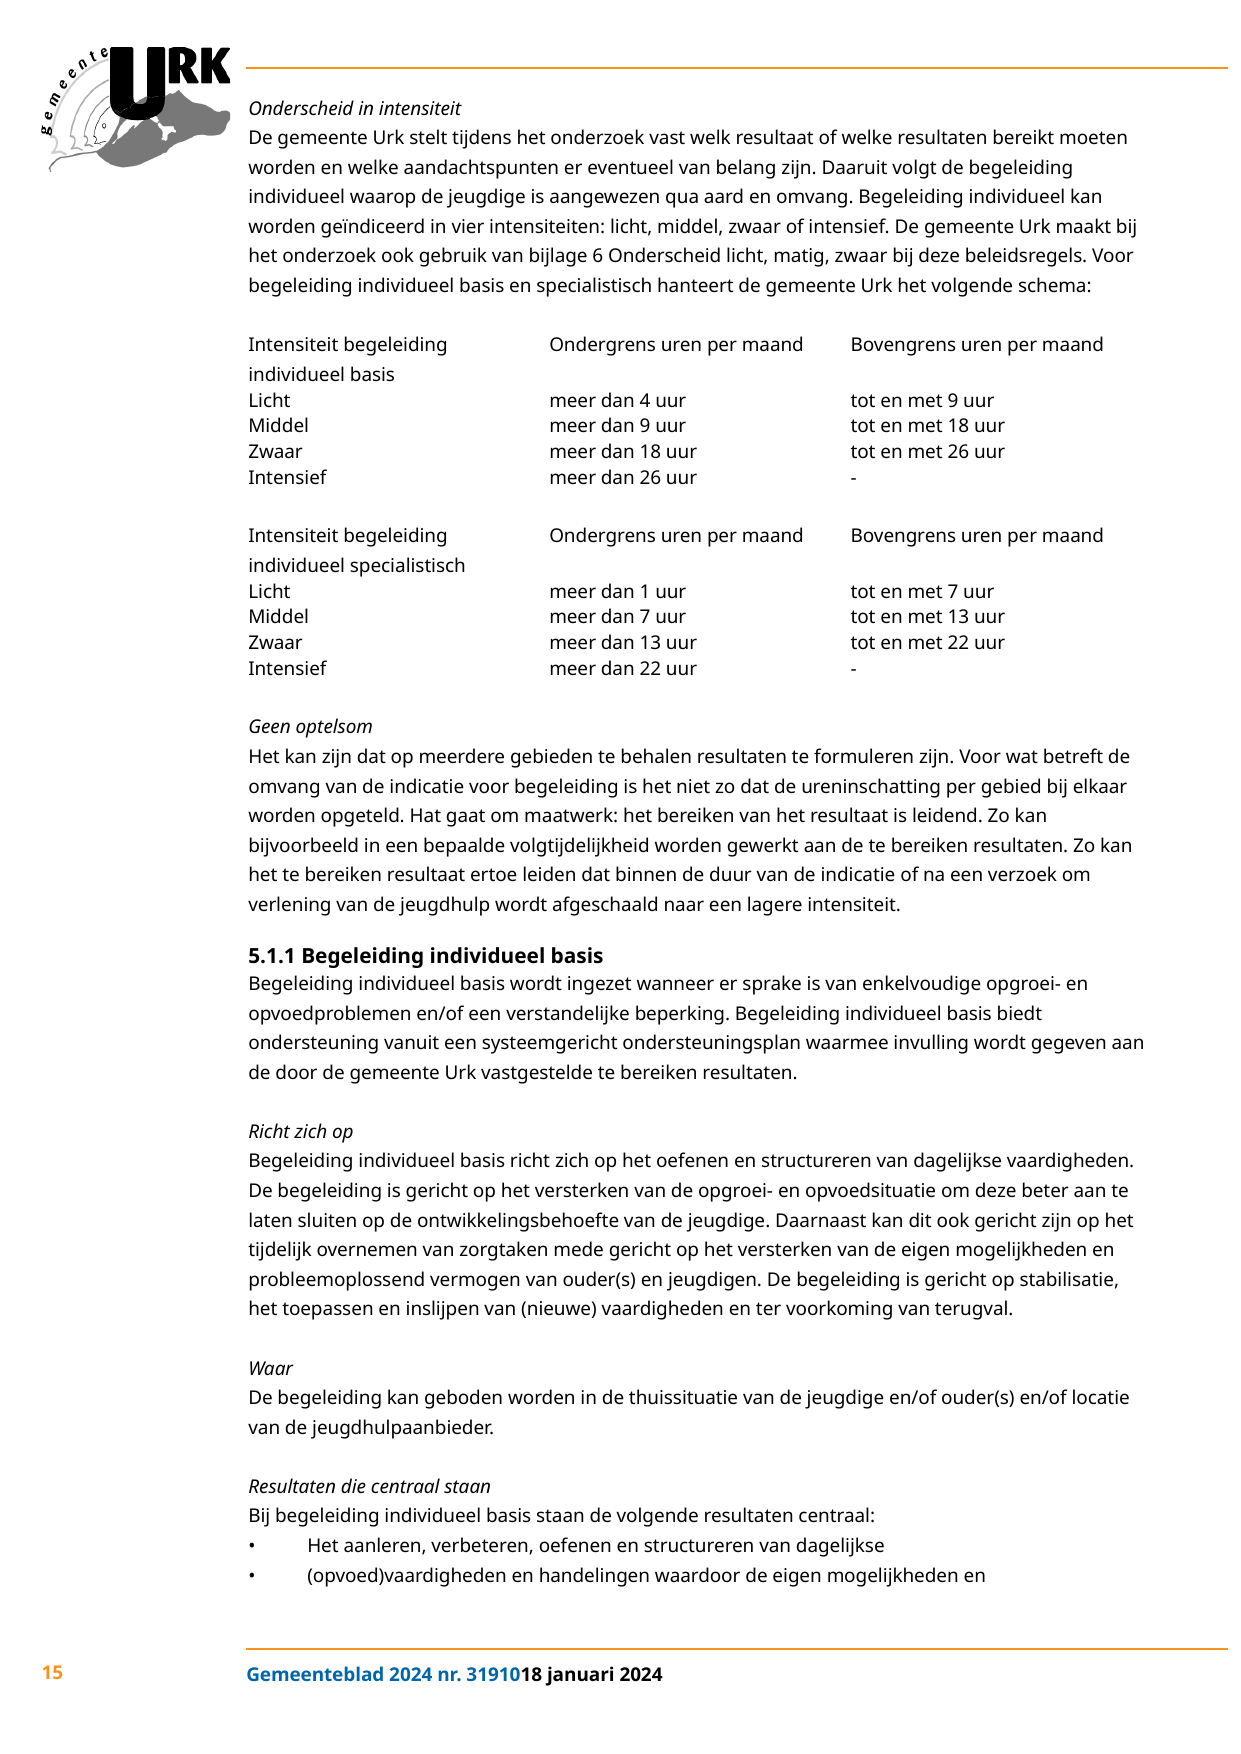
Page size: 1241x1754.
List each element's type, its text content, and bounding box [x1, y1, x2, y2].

text Waar [248, 1355, 1152, 1380]
table_header Bovengrens uren per maand [850, 332, 1152, 387]
text Bij begeleiding individueel basis staan de volgende resultaten centraal: [248, 1503, 1152, 1528]
table_cell Middel [248, 413, 549, 438]
table_header Ondergrens uren per maand [549, 332, 850, 387]
table_cell meer dan 13 uur [549, 630, 850, 655]
table_cell tot en met 26 uur [850, 438, 1152, 464]
text De gemeente Urk stelt tijdens het onderzoek vast welk resultaat of welke resultaten bereikt moeten worden en welke aandachtspunten er eventueel van belang zijn. Daaruit volgt de begeleiding individueel waarop de jeugdige is aangewezen qua aard en omvang. Begeleiding individueel kan worden geïndiceerd in vier intensiteiten: licht, middel, zwaar of intensief. De gemeente Urk maakt bij het onderzoek ook gebruik van bijlage 6 Onderscheid licht, matig, zwaar bij deze beleidsregels. Voor begeleiding individueel basis en specialistisch hanteert de gemeente Urk het volgende schema: [248, 124, 1152, 298]
text Onderscheid in intensiteit [248, 95, 1152, 121]
table_cell - [850, 464, 1152, 490]
table_cell tot en met 18 uur [850, 413, 1152, 438]
text Begeleiding individueel basis wordt ingezet wanneer er sprake is van enkelvoudige opgroei- en opvoedproblemen en/of een verstandelijke beperking. Begeleiding individueel basis biedt ondersteuning vanuit een systeemgericht ondersteuningsplan waarmee invulling wordt gegeven aan de door de gemeente Urk vastgestelde te bereiken resultaten. [248, 970, 1152, 1084]
table_cell meer dan 1 uur [549, 578, 850, 604]
text 5.1.1 Begeleiding individueel basis [248, 942, 1152, 970]
list (opvoed)vaardigheden en handelingen waardoor de eigen mogelijkheden en [248, 1562, 1152, 1587]
table_cell meer dan 18 uur [549, 438, 850, 464]
table_cell tot en met 9 uur [850, 387, 1152, 413]
table_cell Intensief [248, 464, 549, 490]
table_cell Licht [248, 578, 549, 604]
text Begeleiding individueel basis richt zich op het oefenen en structureren van dagelijkse vaardigheden. De begeleiding is gericht op het versterken van de opgroei- en opvoedsituatie om deze beter aan te laten sluiten op de ontwikkelingsbehoefte van de jeugdige. Daarnaast kan dit ook gericht zijn op het tijdelijk overnemen van zorgtaken mede gericht op het versterken van de eigen mogelijkheden en probleemoplossend vermogen van ouder(s) en jeugdigen. De begeleiding is gericht op stabilisatie, het toepassen en inslijpen van (nieuwe) vaardigheden en ter voorkoming van terugval. [248, 1148, 1152, 1321]
table_cell Licht [248, 387, 549, 413]
text Richt zich op [248, 1118, 1152, 1144]
table_header Intensiteit begeleiding individueel specialistisch [248, 523, 549, 578]
list Het aanleren, verbeteren, oefenen en structureren van dagelijkse [248, 1532, 1152, 1558]
table_header Ondergrens uren per maand [549, 523, 850, 578]
table_cell meer dan 4 uur [549, 387, 850, 413]
text Resultaten die centraal staan [248, 1473, 1152, 1499]
table_cell Intensief [248, 655, 549, 681]
table_cell tot en met 7 uur [850, 578, 1152, 604]
table_cell meer dan 7 uur [549, 604, 850, 629]
text Geen optelsom [248, 714, 1152, 739]
table_header Bovengrens uren per maand [850, 523, 1152, 578]
table_cell tot en met 22 uur [850, 630, 1152, 655]
table_cell meer dan 22 uur [549, 655, 850, 681]
table_cell meer dan 9 uur [549, 413, 850, 438]
text De begeleiding kan geboden worden in de thuissituatie van de jeugdige en/of ouder(s) en/of locatie van de jeugdhulpaanbieder. [248, 1384, 1152, 1439]
picture [41, 47, 231, 172]
table_cell Zwaar [248, 438, 549, 464]
table_header Intensiteit begeleiding individueel basis [248, 332, 549, 387]
table_cell meer dan 26 uur [549, 464, 850, 490]
table_cell Middel [248, 604, 549, 629]
table_cell tot en met 13 uur [850, 604, 1152, 629]
table_cell Zwaar [248, 630, 549, 655]
table_cell - [850, 655, 1152, 681]
text Het kan zijn dat op meerdere gebieden te behalen resultaten te formuleren zijn. Voor wat betreft de omvang van de indicatie voor begeleiding is het niet zo dat de ureninschatting per gebied bij elkaar worden opgeteld. Hat gaat om maatwerk: het bereiken van het resultaat is leidend. Zo kan bijvoorbeeld in een bepaalde volgtijdelijkheid worden gewerkt aan de te bereiken resultaten. Zo kan het te bereiken resultaat ertoe leiden dat binnen de duur van de indicatie of na een verzoek om verlening van de jeugdhulp wordt afgeschaald naar een lagere intensiteit. [248, 743, 1152, 917]
